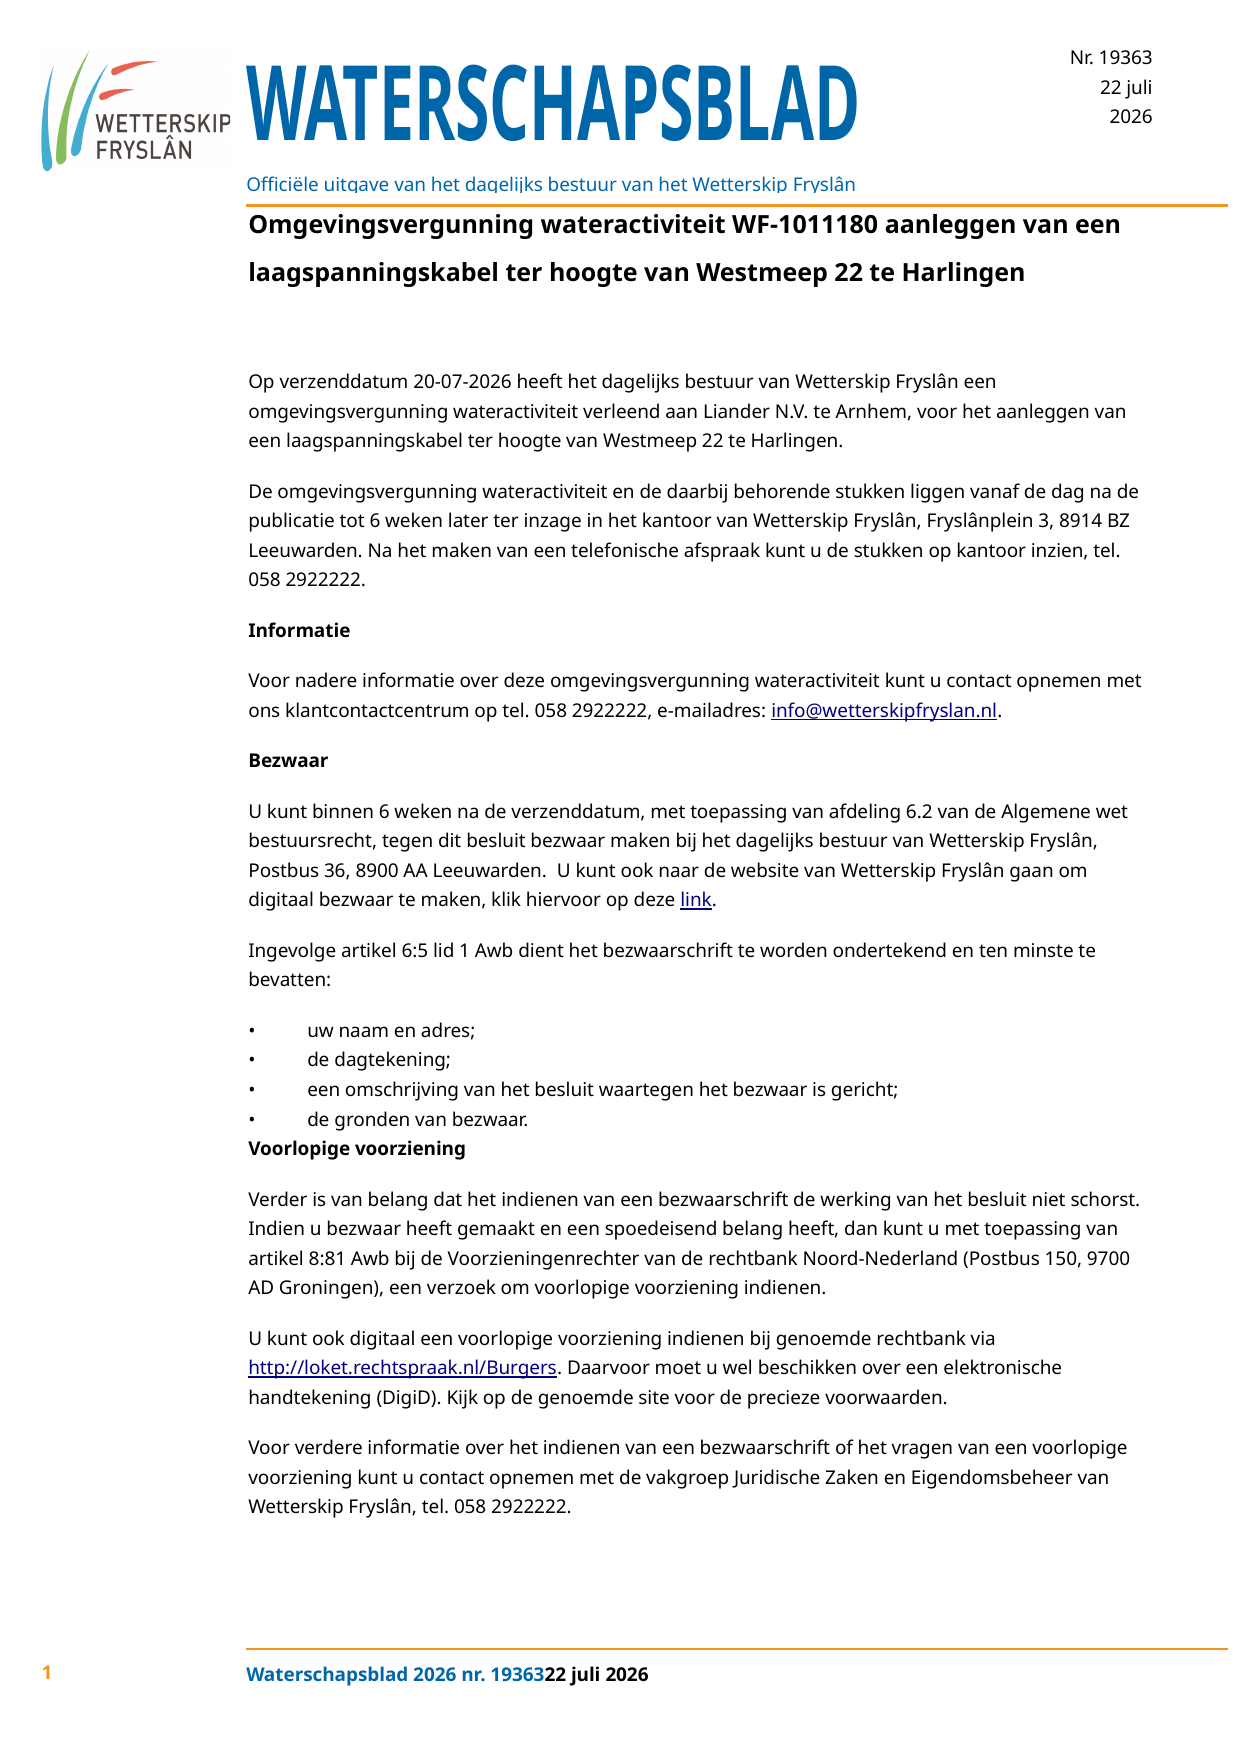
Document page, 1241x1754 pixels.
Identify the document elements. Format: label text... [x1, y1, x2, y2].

list de gronden van bezwaar. [248, 1106, 1152, 1132]
text U kunt ook digitaal een voorlopige voorziening indienen bij genoemde rechtbank via http://loket.rechtspraak.nl/Burgers. Daarvoor moet u wel beschikken over een elektronische handtekening (DigiD). Kijk op de genoemde site voor de precieze voorwaarden. [248, 1325, 1152, 1410]
text Omgevingsvergunning wateractiviteit WF-1011180 aanleggen van een laagspanningskabel ter hoogte van Westmeep 22 te Harlingen [248, 207, 1152, 288]
text De omgevingsvergunning wateractiviteit en de daarbij behorende stukken liggen vanaf de dag na de publicatie tot 6 weken later ter inzage in het kantoor van Wetterskip Fryslân, Fryslânplein 3, 8914 BZ Leeuwarden. Na het maken van een telefonische afspraak kunt u de stukken op kantoor inzien, tel. 058 2922222. [248, 478, 1152, 592]
text U kunt binnen 6 weken na de verzenddatum, met toepassing van afdeling 6.2 van de Algemene wet bestuursrecht, tegen dit besluit bezwaar maken bij het dagelijks bestuur van Wetterskip Fryslân, Postbus 36, 8900 AA Leeuwarden. U kunt ook naar de website van Wetterskip Fryslân gaan om digitaal bezwaar te maken, klik hiervoor op deze link. [248, 798, 1152, 912]
text Ingevolge artikel 6:5 lid 1 Awb dient het bezwaarschrift te worden ondertekend en ten minste te bevatten: [248, 937, 1152, 992]
list de dagtekening; [248, 1047, 1152, 1072]
text Voor nadere informatie over deze omgevingsvergunning wateractiviteit kunt u contact opnemen met ons klantcontactcentrum op tel. 058 2922222, e-mailadres: info@wetterskipfryslan.nl. [248, 667, 1152, 723]
picture [41, 47, 231, 172]
text Informatie [248, 617, 1152, 643]
text Op verzenddatum 20-07-2026 heeft het dagelijks bestuur van Wetterskip Fryslân een omgevingsvergunning wateractiviteit verleend aan Liander N.V. te Arnhem, voor het aanleggen van een laagspanningskabel ter hoogte van Westmeep 22 te Harlingen. [248, 368, 1152, 453]
list uw naam en adres; [248, 1017, 1152, 1043]
text Bezwaar [248, 747, 1152, 773]
list een omschrijving van het besluit waartegen het bezwaar is gericht; [248, 1076, 1152, 1102]
text Voorlopige voorziening [248, 1135, 1152, 1161]
text Verder is van belang dat het indienen van een bezwaarschrift de werking van het besluit niet schorst. Indien u bezwaar heeft gemaakt en een spoedeisend belang heeft, dan kunt u met toepassing van artikel 8:81 Awb bij de Voorzieningenrechter van de rechtbank Noord-Nederland (Postbus 150, 9700 AD Groningen), een verzoek om voorlopige voorziening indienen. [248, 1186, 1152, 1300]
text Voor verdere informatie over het indienen van een bezwaarschrift of het vragen van een voorlopige voorziening kunt u contact opnemen met de vakgroep Juridische Zaken en Eigendomsbeheer van Wetterskip Fryslân, tel. 058 2922222. [248, 1434, 1152, 1519]
